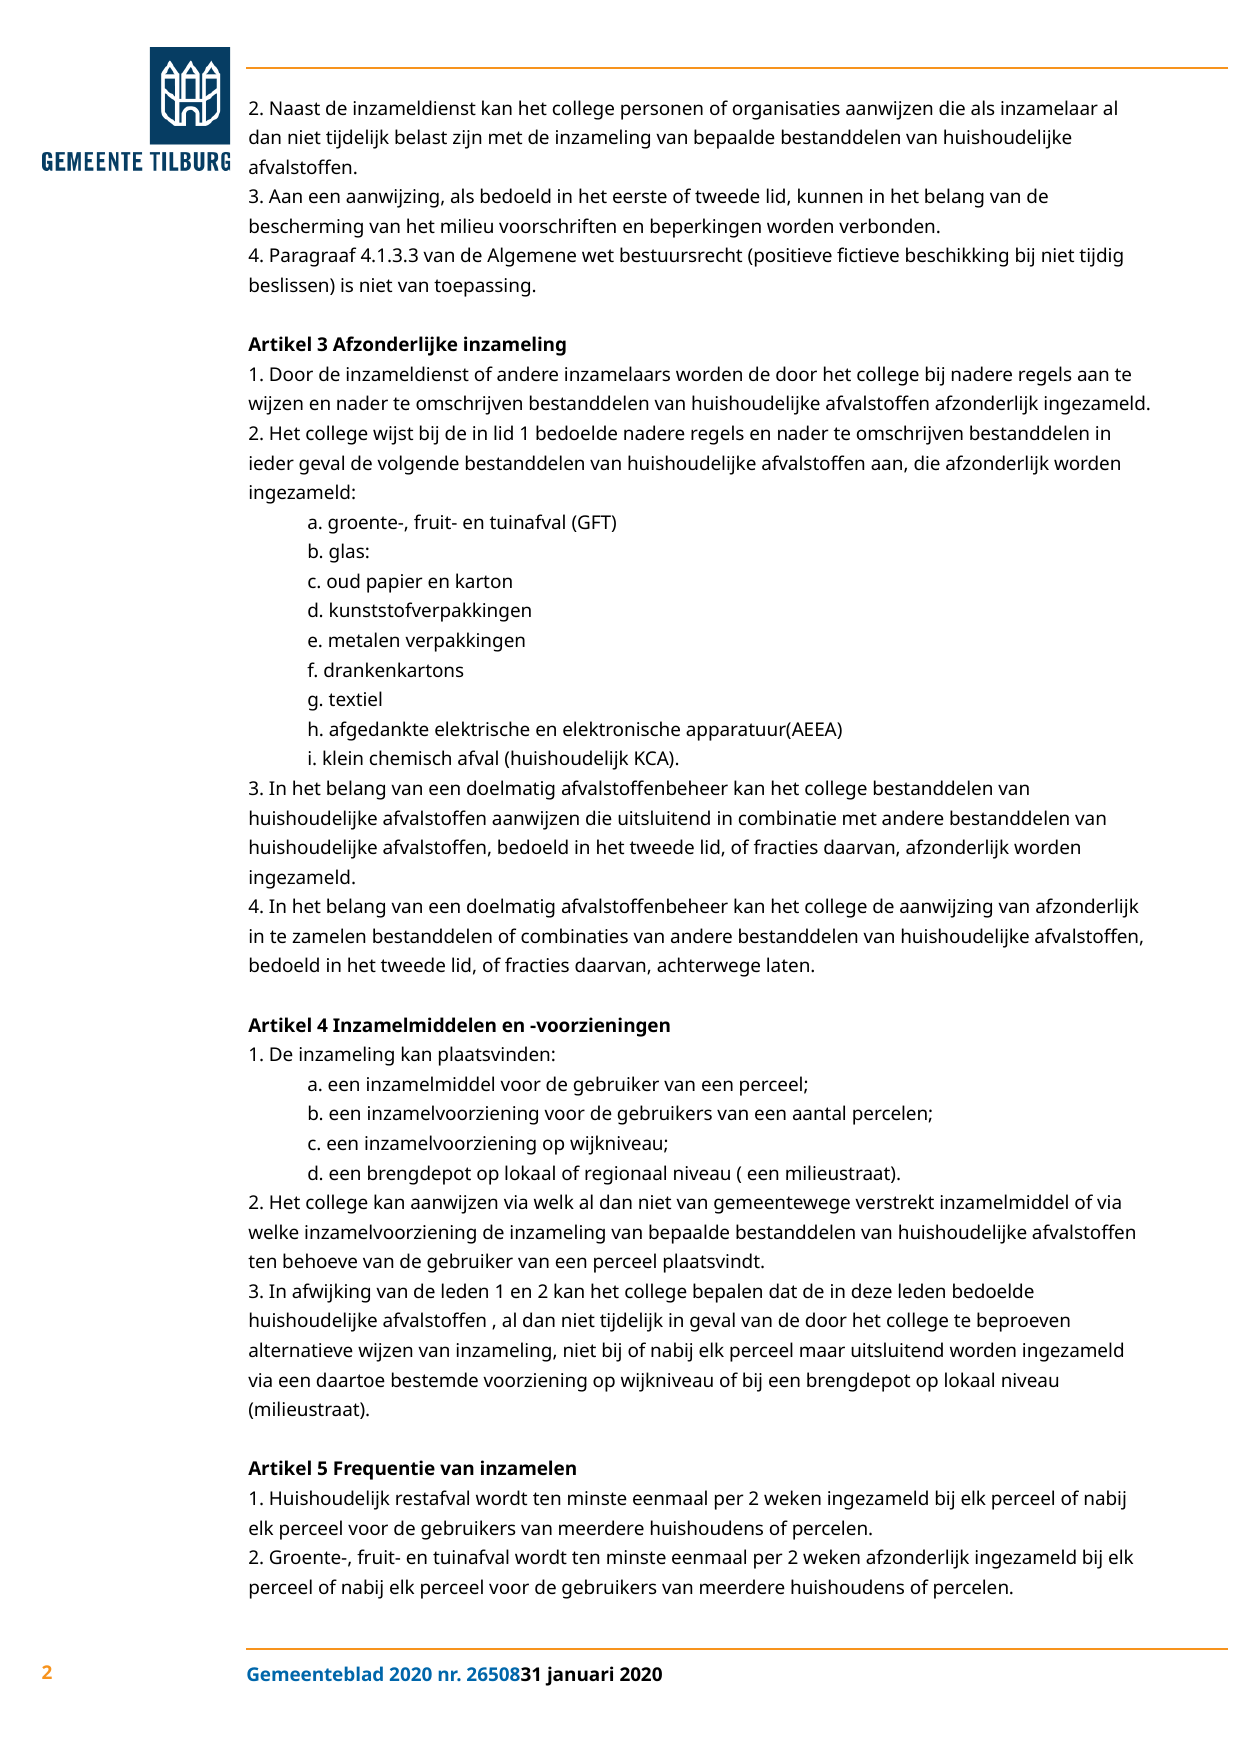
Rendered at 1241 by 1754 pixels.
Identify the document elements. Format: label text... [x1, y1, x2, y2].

list a. een inzamelmiddel voor de gebruiker van een perceel; [248, 1071, 1152, 1097]
text 1. Door de inzameldienst of andere inzamelaars worden de door het college bij nadere regels aan te wijzen en nader te omschrijven bestanddelen van huishoudelijke afvalstoffen afzonderlijk ingezameld. [248, 361, 1152, 416]
list g. textiel [248, 686, 1152, 712]
text 4. Paragraaf 4.1.3.3 van de Algemene wet bestuursrecht (positieve fictieve beschikking bij niet tijdig beslissen) is niet van toepassing. [248, 243, 1152, 298]
text 2. Groente-, fruit- en tuinafval wordt ten minste eenmaal per 2 weken afzonderlijk ingezameld bij elk perceel of nabij elk perceel voor de gebruikers van meerdere huishoudens of percelen. [248, 1544, 1152, 1600]
list c. oud papier en karton [248, 568, 1152, 594]
text 2. Het college kan aanwijzen via welk al dan niet van gemeentewege verstrekt inzamelmiddel of via welke inzamelvoorziening de inzameling van bepaalde bestanddelen van huishoudelijke afvalstoffen ten behoeve van de gebruiker van een perceel plaatsvindt. [248, 1189, 1152, 1274]
text 2. Het college wijst bij de in lid 1 bedoelde nadere regels en nader te omschrijven bestanddelen in ieder geval de volgende bestanddelen van huishoudelijke afvalstoffen aan, die afzonderlijk worden ingezameld: [248, 420, 1152, 505]
list b. glas: [248, 538, 1152, 564]
list c. een inzamelvoorziening op wijkniveau; [248, 1130, 1152, 1156]
text 1. Huishoudelijk restafval wordt ten minste eenmaal per 2 weken ingezameld bij elk perceel of nabij elk perceel voor de gebruikers van meerdere huishoudens of percelen. [248, 1485, 1152, 1541]
list b. een inzamelvoorziening voor de gebruikers van een aantal percelen; [248, 1101, 1152, 1126]
text Artikel 3 Afzonderlijke inzameling [248, 331, 1152, 357]
text Artikel 5 Frequentie van inzamelen [248, 1456, 1152, 1481]
list f. drankenkartons [248, 657, 1152, 683]
text 4. In het belang van een doelmatig afvalstoffenbeheer kan het college de aanwijzing van afzonderlijk in te zamelen bestanddelen of combinaties van andere bestanddelen van huishoudelijke afvalstoffen, bedoeld in het tweede lid, of fracties daarvan, achterwege laten. [248, 893, 1152, 978]
text Artikel 4 Inzamelmiddelen en -voorzieningen [248, 1012, 1152, 1038]
text 3. Aan een aanwijzing, als bedoeld in het eerste of tweede lid, kunnen in het belang van de bescherming van het milieu voorschriften en beperkingen worden verbonden. [248, 183, 1152, 239]
list a. groente-, fruit- en tuinafval (GFT) [248, 509, 1152, 535]
picture [41, 47, 231, 172]
list h. afgedankte elektrische en elektronische apparatuur(AEEA) [248, 716, 1152, 742]
list i. klein chemisch afval (huishoudelijk KCA). [248, 746, 1152, 771]
text 2. Naast de inzameldienst kan het college personen of organisaties aanwijzen die als inzamelaar al dan niet tijdelijk belast zijn met de inzameling van bepaalde bestanddelen van huishoudelijke afvalstoffen. [248, 95, 1152, 180]
text 3. In afwijking van de leden 1 en 2 kan het college bepalen dat de in deze leden bedoelde huishoudelijke afvalstoffen , al dan niet tijdelijk in geval van de door het college te beproeven alternatieve wijzen van inzameling, niet bij of nabij elk perceel maar uitsluitend worden ingezameld via een daartoe bestemde voorziening op wijkniveau of bij een brengdepot op lokaal niveau (milieustraat). [248, 1278, 1152, 1422]
list d. een brengdepot op lokaal of regionaal niveau ( een milieustraat). [248, 1160, 1152, 1186]
text 3. In het belang van een doelmatig afvalstoffenbeheer kan het college bestanddelen van huishoudelijke afvalstoffen aanwijzen die uitsluitend in combinatie met andere bestanddelen van huishoudelijke afvalstoffen, bedoeld in het tweede lid, of fracties daarvan, afzonderlijk worden ingezameld. [248, 775, 1152, 890]
text 1. De inzameling kan plaatsvinden: [248, 1041, 1152, 1067]
list e. metalen verpakkingen [248, 627, 1152, 653]
list d. kunststofverpakkingen [248, 598, 1152, 623]
